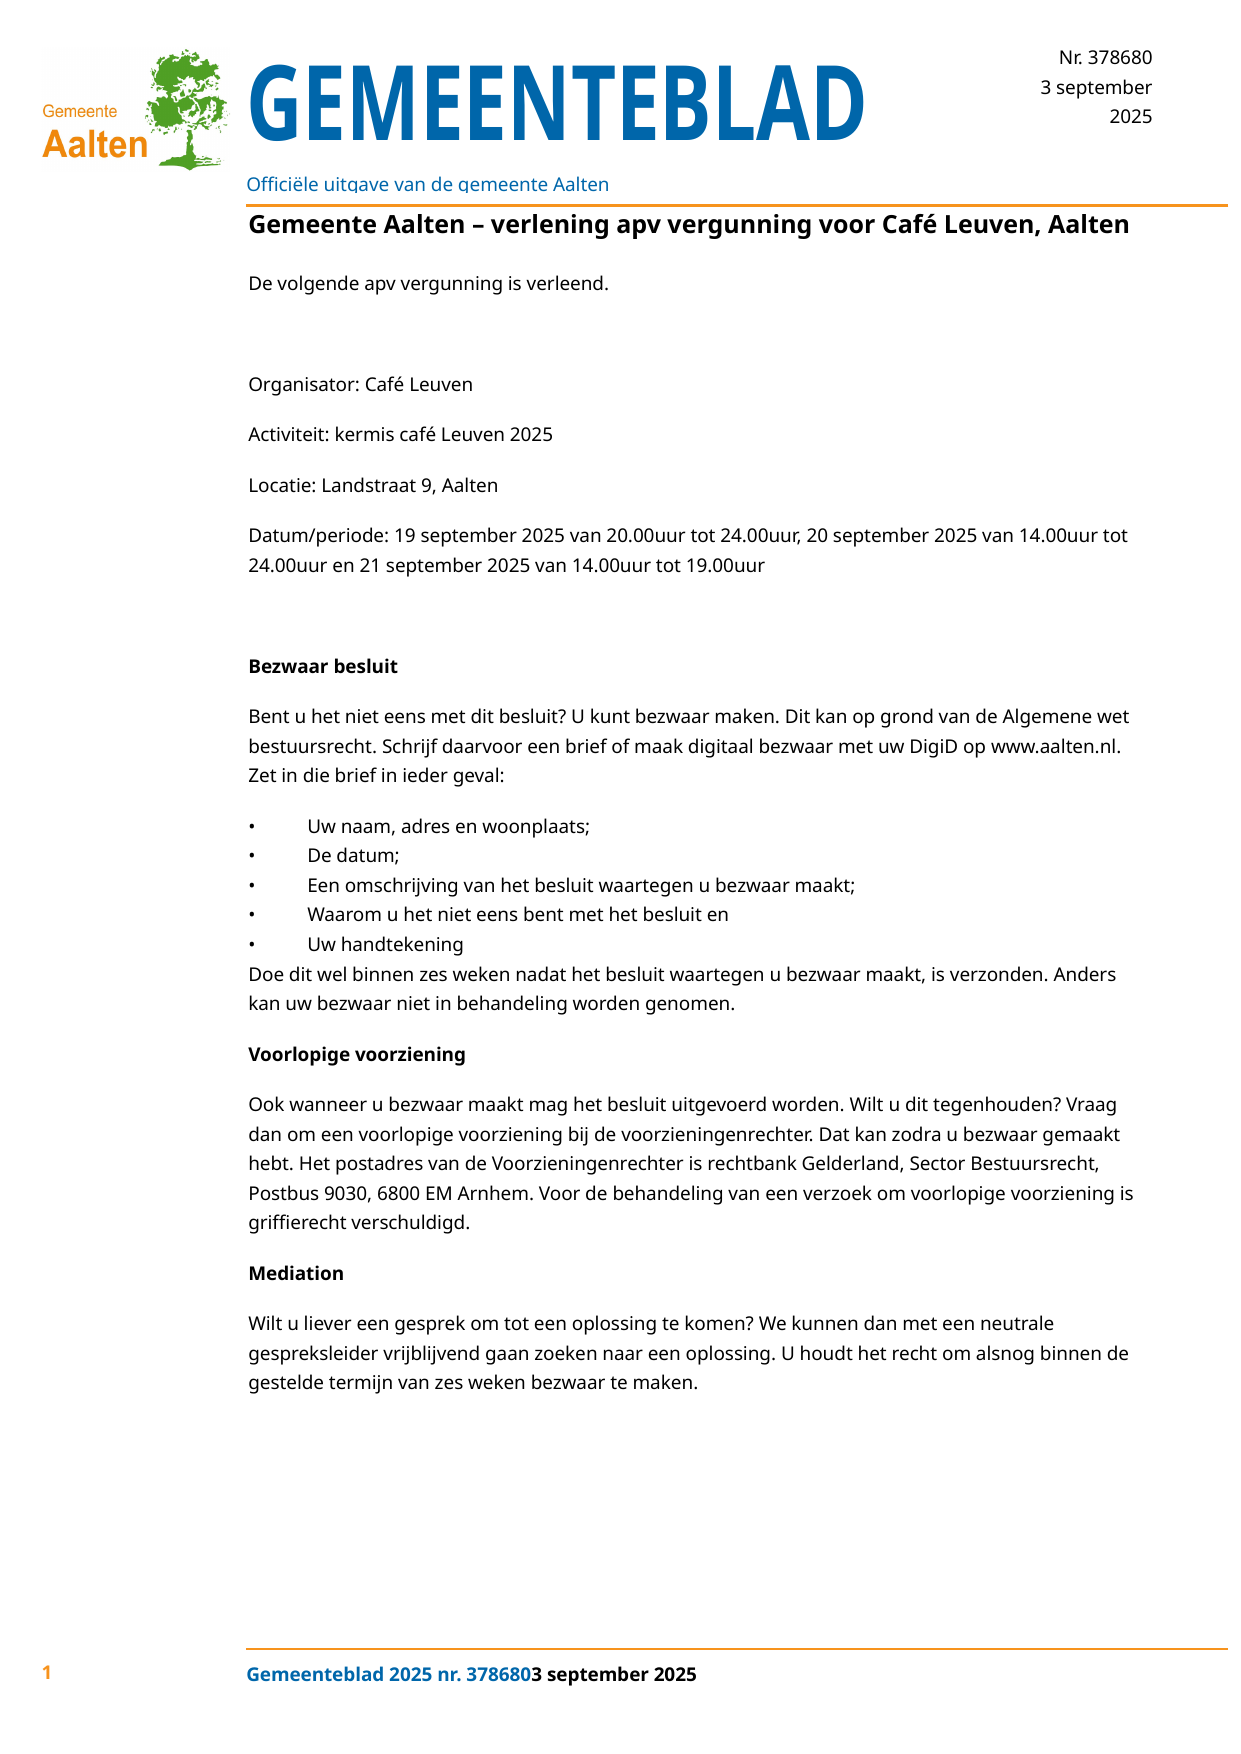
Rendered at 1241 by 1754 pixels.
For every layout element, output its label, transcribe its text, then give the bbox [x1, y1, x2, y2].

text Voorlopige voorziening [248, 1041, 1152, 1066]
text Gemeente Aalten – verlening apv vergunning voor Café Leuven, Aalten [248, 207, 1152, 241]
list De datum; [248, 842, 1152, 868]
text Doe dit wel binnen zes weken nadat het besluit waartegen u bezwaar maakt, is verzonden. Anders kan uw bezwaar niet in behandeling worden genomen. [248, 961, 1152, 1016]
text Bent u het niet eens met dit besluit? U kunt bezwaar maken. Dit kan op grond van de Algemene wet bestuursrecht. Schrijf daarvoor een brief of maak digitaal bezwaar met uw DigiD op www.aalten.nl. Zet in die brief in ieder geval: [248, 703, 1152, 788]
text Locatie: Landstraat 9, Aalten [248, 472, 1152, 498]
text Organisator: Café Leuven [248, 371, 1152, 397]
text Wilt u liever een gesprek om tot een oplossing te komen? We kunnen dan met een neutrale gespreksleider vrijblijvend gaan zoeken naar een oplossing. U houdt het recht om alsnog binnen de gestelde termijn van zes weken bezwaar te maken. [248, 1310, 1152, 1395]
text Ook wanneer u bezwaar maakt mag het besluit uitgevoerd worden. Wilt u dit tegenhouden? Vraag dan om een voorlopige voorziening bij de voorzieningenrechter. Dat kan zodra u bezwaar gemaakt hebt. Het postadres van de Voorzieningenrechter is rechtbank Gelderland, Sector Bestuursrecht, Postbus 9030, 6800 EM Arnhem. Voor de behandeling van een verzoek om voorlopige voorziening is griffierecht verschuldigd. [248, 1091, 1152, 1235]
text De volgende apv vergunning is verleend. [248, 270, 1152, 296]
text Mediation [248, 1260, 1152, 1286]
text Activiteit: kermis café Leuven 2025 [248, 422, 1152, 447]
list Uw handtekening [248, 931, 1152, 957]
picture [41, 47, 231, 172]
list Waarom u het niet eens bent met het besluit en [248, 902, 1152, 927]
text Bezwaar besluit [248, 653, 1152, 678]
list Een omschrijving van het besluit waartegen u bezwaar maakt; [248, 872, 1152, 898]
list Uw naam, adres en woonplaats; [248, 813, 1152, 838]
text Datum/periode: 19 september 2025 van 20.00uur tot 24.00uur, 20 september 2025 van 14.00uur tot 24.00uur en 21 september 2025 van 14.00uur tot 19.00uur [248, 522, 1152, 578]
